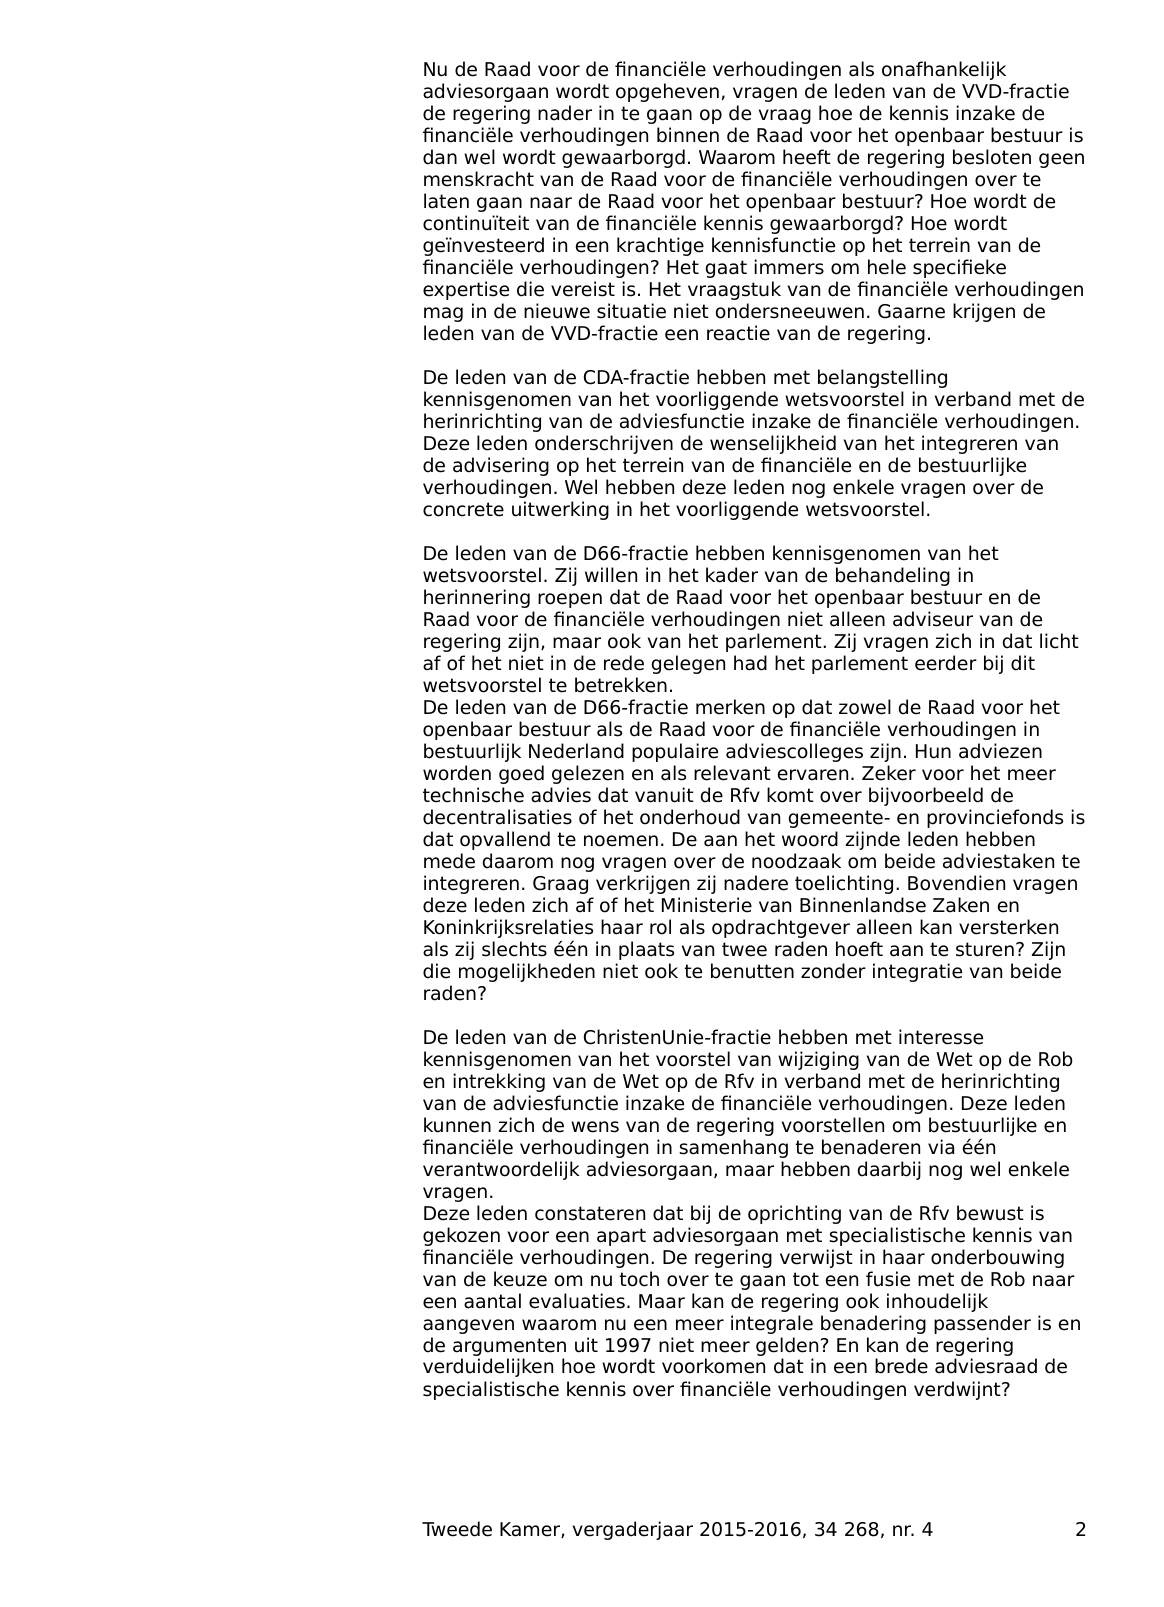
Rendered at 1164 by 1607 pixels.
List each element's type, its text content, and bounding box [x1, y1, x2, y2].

text Nu de Raad voor de financiële verhoudingen als onafhankelijk adviesorgaan wordt opgeheven, vragen de leden van de VVD-fractie de regering nader in te gaan op de vraag hoe de kennis inzake de financiële verhoudingen binnen de Raad voor het openbaar bestuur is dan wel wordt gewaarborgd. Waarom heeft de regering besloten geen menskracht van de Raad voor de financiële verhoudingen over te laten gaan naar de Raad voor het openbaar bestuur? Hoe wordt de continuïteit van de financiële kennis gewaarborgd? Hoe wordt geïnvesteerd in een krachtige kennisfunctie op het terrein van de financiële verhoudingen? Het gaat immers om hele specifieke expertise die vereist is. Het vraagstuk van de financiële verhoudingen mag in de nieuwe situatie niet ondersneeuwen. Gaarne krijgen de leden van de VVD-fractie een reactie van de regering. [422, 59, 1087, 345]
text De leden van de ChristenUnie-fractie hebben met interesse kennisgenomen van het voorstel van wijziging van de Wet op de Rob en intrekking van de Wet op de Rfv in verband met de herinrichting van de adviesfunctie inzake de financiële verhoudingen. Deze leden kunnen zich de wens van de regering voorstellen om bestuurlijke en financiële verhoudingen in samenhang te benaderen via één verantwoordelijk adviesorgaan, maar hebben daarbij nog wel enkele vragen. [422, 1027, 1087, 1203]
text De leden van de D66-fractie hebben kennisgenomen van het wetsvoorstel. Zij willen in het kader van de behandeling in herinnering roepen dat de Raad voor het openbaar bestuur en de Raad voor de financiële verhoudingen niet alleen adviseur van de regering zijn, maar ook van het parlement. Zij vragen zich in dat licht af of het niet in de rede gelegen had het parlement eerder bij dit wetsvoorstel te betrekken. [422, 543, 1087, 697]
text De leden van de CDA-fractie hebben met belangstelling kennisgenomen van het voorliggende wetsvoorstel in verband met de herinrichting van de adviesfunctie inzake de financiële verhoudingen. Deze leden onderschrijven de wenselijkheid van het integreren van de advisering op het terrein van de financiële en de bestuurlijke verhoudingen. Wel hebben deze leden nog enkele vragen over de concrete uitwerking in het voorliggende wetsvoorstel. [422, 367, 1087, 521]
text De leden van de D66-fractie merken op dat zowel de Raad voor het openbaar bestuur als de Raad voor de financiële verhoudingen in bestuurlijk Nederland populaire adviescolleges zijn. Hun adviezen worden goed gelezen en als relevant ervaren. Zeker voor het meer technische advies dat vanuit de Rfv komt over bijvoorbeeld de decentralisaties of het onderhoud van gemeente- en provinciefonds is dat opvallend te noemen. De aan het woord zijnde leden hebben mede daarom nog vragen over de noodzaak om beide adviestaken te integreren. Graag verkrijgen zij nadere toelichting. Bovendien vragen deze leden zich af of het Ministerie van Binnenlandse Zaken en Koninkrijksrelaties haar rol als opdrachtgever alleen kan versterken als zij slechts één in plaats van twee raden hoeft aan te sturen? Zijn die mogelijkheden niet ook te benutten zonder integratie van beide raden? [422, 697, 1087, 1004]
text Deze leden constateren dat bij de oprichting van de Rfv bewust is gekozen voor een apart adviesorgaan met specialistische kennis van financiële verhoudingen. De regering verwijst in haar onderbouwing van de keuze om nu toch over te gaan tot een fusie met de Rob naar een aantal evaluaties. Maar kan de regering ook inhoudelijk aangeven waarom nu een meer integrale benadering passender is en de argumenten uit 1997 niet meer gelden? En kan de regering verduidelijken hoe wordt voorkomen dat in een brede adviesraad de specialistische kennis over financiële verhoudingen verdwijnt? [422, 1203, 1087, 1400]
